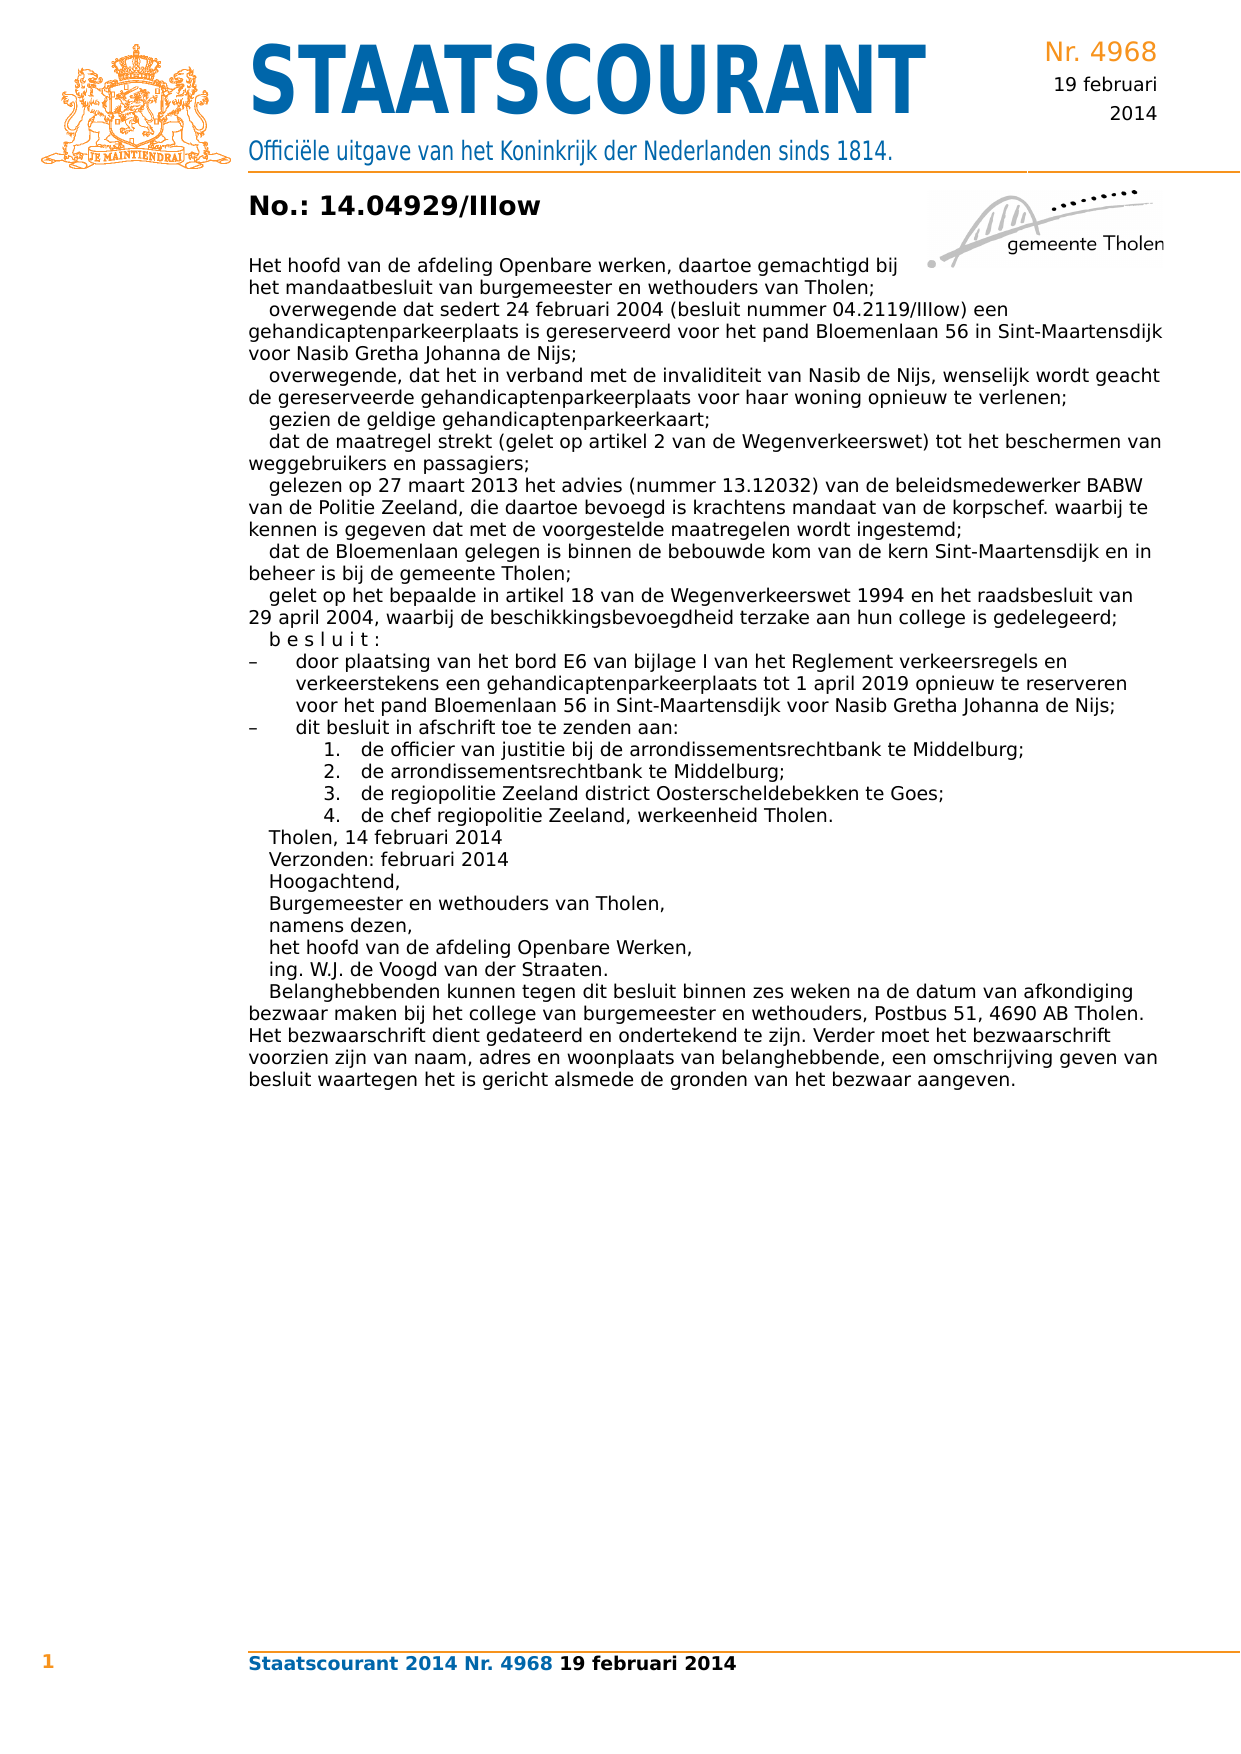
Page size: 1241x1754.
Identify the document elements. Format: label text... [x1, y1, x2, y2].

text overwegende, dat het in verband met de invaliditeit van Nasib de Nijs, wenselijk wordt geacht de gereserveerde gehandicaptenparkeerplaats voor haar woning opnieuw te verlenen; [248, 365, 1163, 409]
text Burgemeester en wethouders van Tholen, [248, 893, 1163, 915]
list de officier van justitie bij de arrondissementsrechtbank te Middelburg; [323, 739, 1163, 761]
text gelezen op 27 maart 2013 het advies (nummer 13.12032) van de beleidsmedewerker BABW van de Politie Zeeland, die daartoe bevoegd is krachtens mandaat van de korpschef. waarbij te kennen is gegeven dat met de voorgestelde maatregelen wordt ingestemd; [248, 475, 1163, 541]
text Hoogachtend, [248, 871, 1163, 893]
text namens dezen, [248, 915, 1163, 937]
text Belanghebbenden kunnen tegen dit besluit binnen zes weken na de datum van afkondiging bezwaar maken bij het college van burgemeester en wethouders, Postbus 51, 4690 AB Tholen. Het bezwaarschrift dient gedateerd en ondertekend te zijn. Verder moet het bezwaarschrift voorzien zijn van naam, adres en woonplaats van belanghebbende, een omschrijving geven van besluit waartegen het is gericht alsmede de gronden van het bezwaar aangeven. [248, 981, 1163, 1091]
picture [927, 190, 1164, 268]
list de chef regiopolitie Zeeland, werkeenheid Tholen. [323, 805, 1163, 827]
text gezien de geldige gehandicaptenparkeerkaart; [248, 409, 1163, 431]
text b e s l u i t : [248, 629, 1163, 651]
text Verzonden: februari 2014 [248, 849, 1163, 871]
text het hoofd van de afdeling Openbare Werken, [248, 937, 1163, 959]
text overwegende dat sedert 24 februari 2004 (besluit nummer 04.2119/IIIow) een gehandicaptenparkeerplaats is gereserveerd voor het pand Bloemenlaan 56 in Sint-Maartensdijk voor Nasib Gretha Johanna de Nijs; [248, 299, 1163, 365]
text gelet op het bepaalde in artikel 18 van de Wegenverkeerswet 1994 en het raadsbesluit van 29 april 2004, waarbij de beschikkingsbevoegdheid terzake aan hun college is gedelegeerd; [248, 585, 1163, 629]
list dit besluit in afschrift toe te zenden aan: [248, 717, 1163, 739]
text ing. W.J. de Voogd van der Straaten. [248, 959, 1163, 981]
text Het hoofd van de afdeling Openbare werken, daartoe gemachtigd bij het mandaatbesluit van burgemeester en wethouders van Tholen; [248, 255, 1163, 299]
list de regiopolitie Zeeland district Oosterscheldebekken te Goes; [323, 783, 1163, 805]
text Tholen, 14 februari 2014 [248, 827, 1163, 849]
list de arrondissementsrechtbank te Middelburg; [323, 761, 1163, 783]
text dat de maatregel strekt (gelet op artikel 2 van de Wegenverkeerswet) tot het beschermen van weggebruikers en passagiers; [248, 431, 1163, 475]
text dat de Bloemenlaan gelegen is binnen de bebouwde kom van de kern Sint-Maartensdijk en in beheer is bij de gemeente Tholen; [248, 541, 1163, 585]
list door plaatsing van het bord E6 van bijlage I van het Reglement verkeersregels en verkeerstekens een gehandicaptenparkeerplaats tot 1 april 2019 opnieuw te reserveren voor het pand Bloemenlaan 56 in Sint-Maartensdijk voor Nasib Gretha Johanna de Nijs; [248, 651, 1163, 717]
picture [41, 44, 231, 169]
subtitle No.: 14.04929/IIIow [248, 191, 927, 222]
